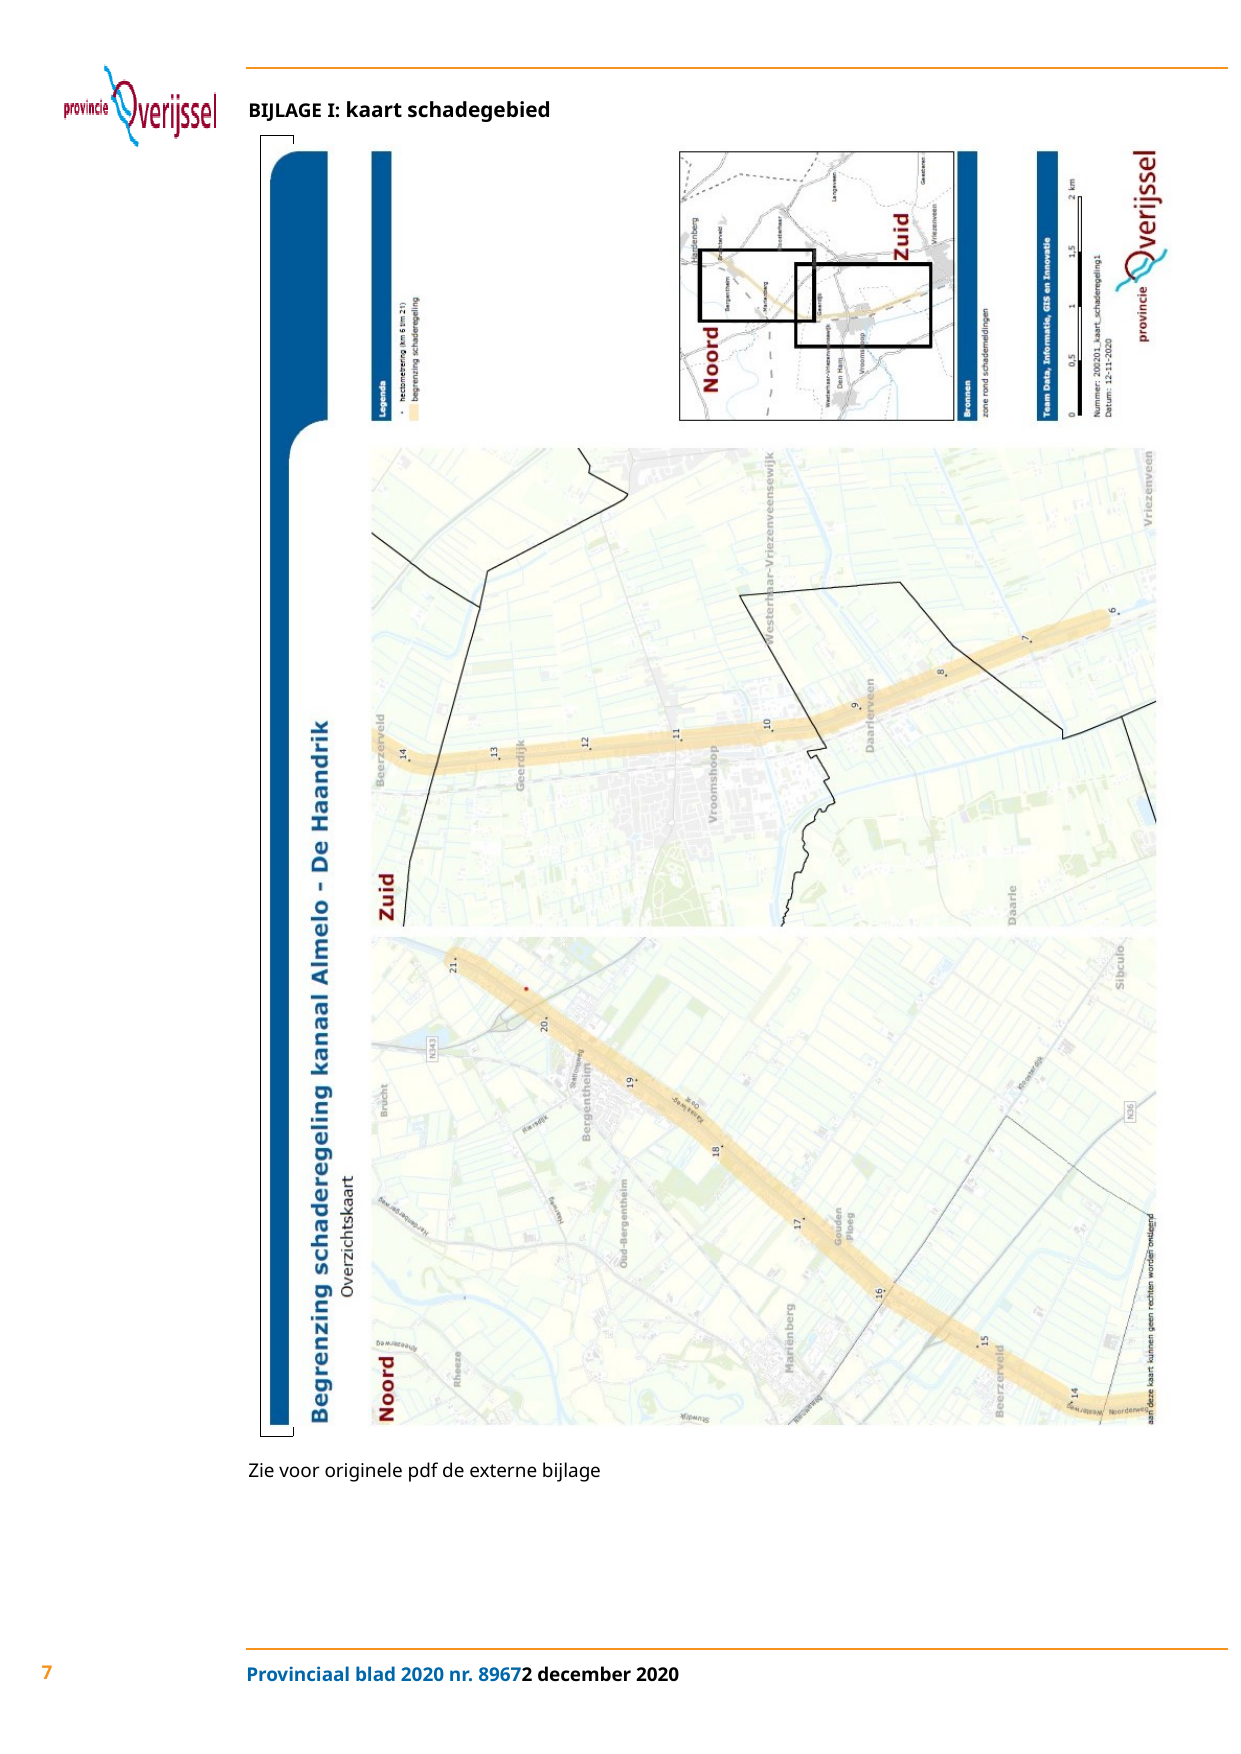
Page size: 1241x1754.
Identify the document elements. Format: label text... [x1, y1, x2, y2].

picture [41, 47, 231, 172]
text Zie voor originele pdf de externe bijlage [248, 1457, 1152, 1483]
picture [268, 144, 1173, 1427]
text BIJLAGE I: kaart schadegebied [248, 95, 1152, 123]
